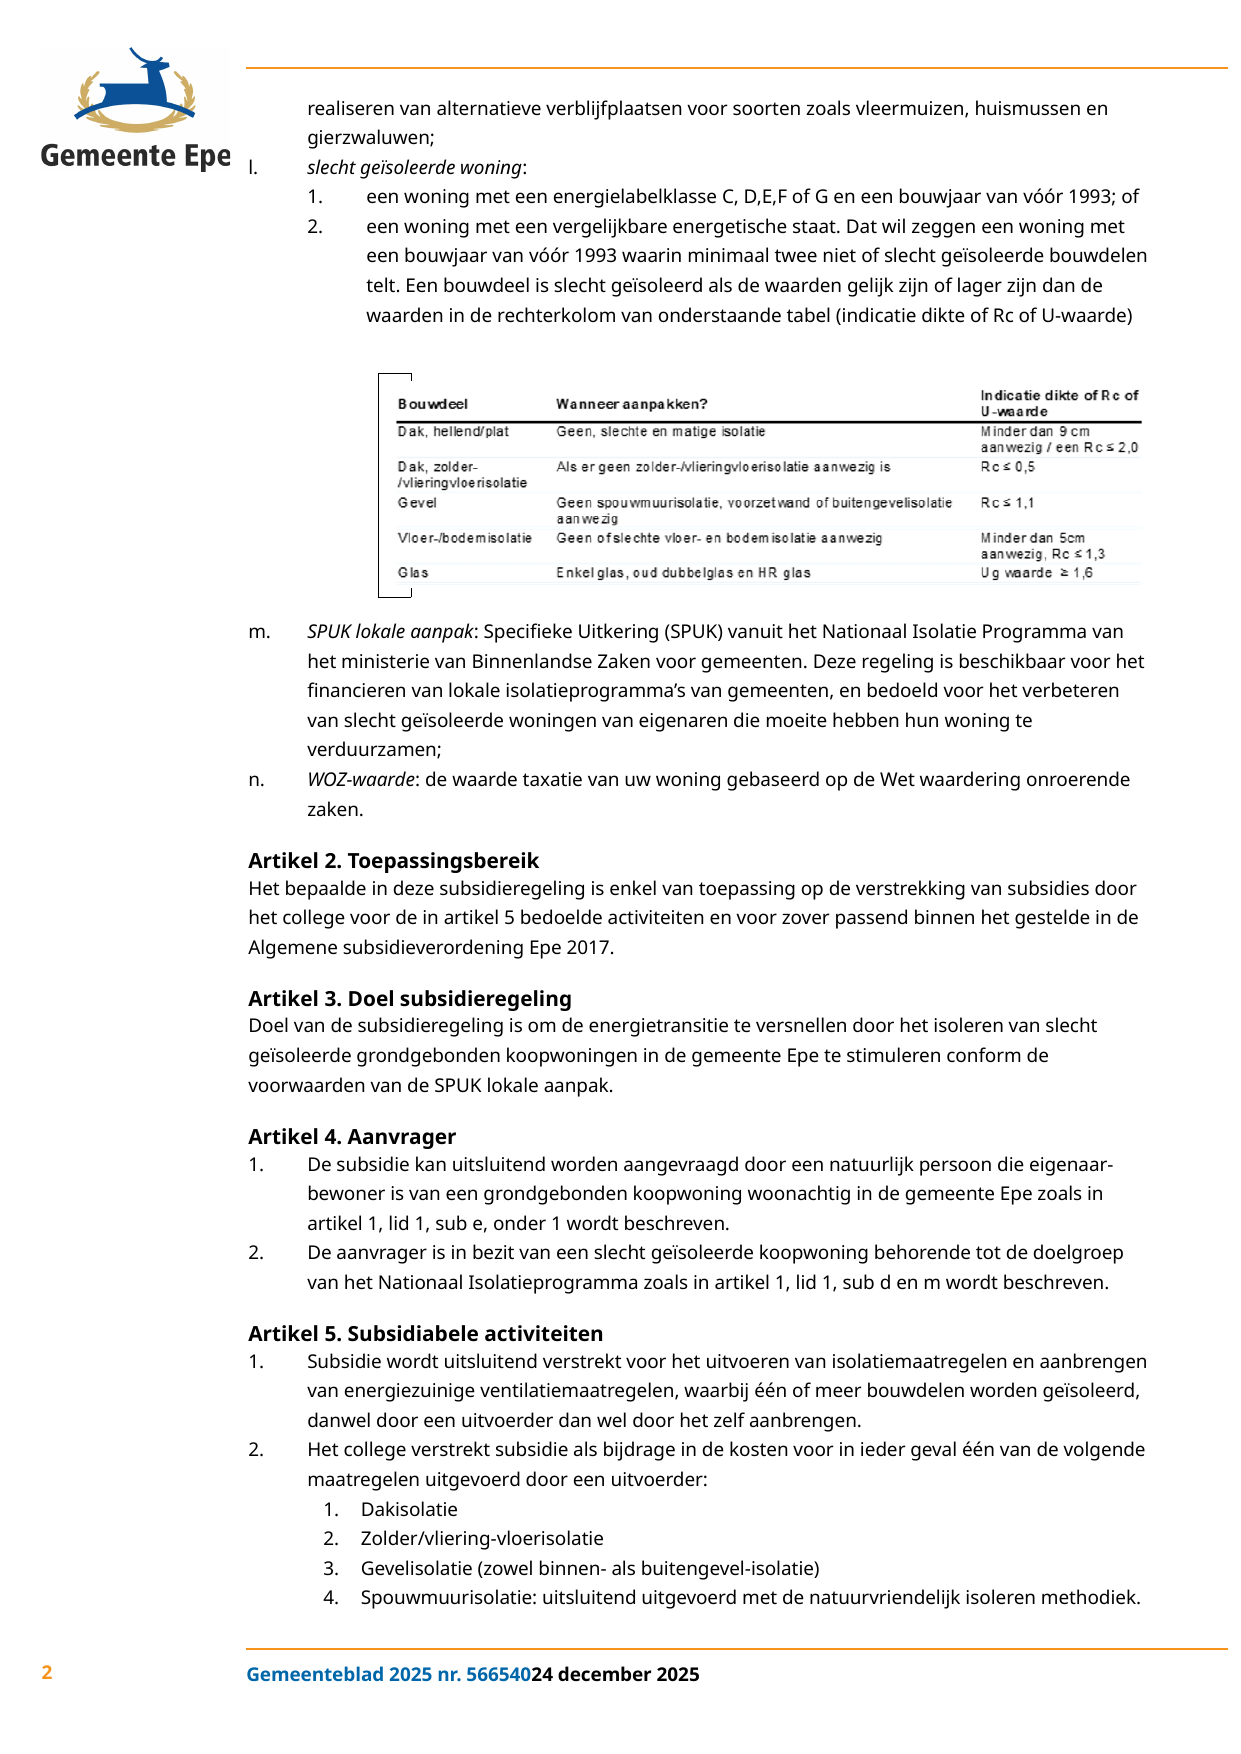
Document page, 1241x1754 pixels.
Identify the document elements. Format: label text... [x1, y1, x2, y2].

picture [41, 47, 231, 172]
text Doel van de subsidieregeling is om de energietransitie te versnellen door het isoleren van slecht geïsoleerde grondgebonden koopwoningen in de gemeente Epe te stimuleren conform de voorwaarden van de SPUK lokale aanpak. [248, 1013, 1152, 1098]
picture [387, 381, 1155, 588]
list De subsidie kan uitsluitend worden aangevraagd door een natuurlijk persoon die eigenaar-bewoner is van een grondgebonden koopwoning woonachtig in de gemeente Epe zoals in artikel 1, lid 1, sub e, onder 1 wordt beschreven. [248, 1151, 1152, 1236]
list realiseren van alternatieve verblijfplaatsen voor soorten zoals vleermuizen, huismussen en gierzwaluwen; [248, 95, 1152, 150]
text Artikel 4. Aanvrager [248, 1122, 1152, 1151]
list WOZ-waarde: de waarde taxatie van uw woning gebaseerd op de Wet waardering onroerende zaken. [248, 766, 1152, 822]
text Het bepaalde in deze subsidieregeling is enkel van toepassing op de verstrekking van subsidies door het college voor de in artikel 5 bedoelde activiteiten en voor zover passend binnen het gestelde in de Algemene subsidieverordening Epe 2017. [248, 875, 1152, 959]
list een woning met een vergelijkbare energetische staat. Dat wil zeggen een woning met een bouwjaar van vóór 1993 waarin minimaal twee niet of slecht geïsoleerde bouwdelen telt. Een bouwdeel is slecht geïsoleerd als de waarden gelijk zijn of lager zijn dan de waarden in de rechterkolom van onderstaande tabel (indicatie dikte of Rc of U-waarde) [307, 213, 1152, 328]
list slecht geïsoleerde woning: [248, 154, 1152, 180]
list een woning met een energielabelklasse C, D,E,F of G en een bouwjaar van vóór 1993; of [307, 183, 1152, 209]
list De aanvrager is in bezit van een slecht geïsoleerde koopwoning behorende tot de doelgroep van het Nationaal Isolatieprogramma zoals in artikel 1, lid 1, sub d en m wordt beschreven. [248, 1239, 1152, 1295]
text Artikel 3. Doel subsidieregeling [248, 984, 1152, 1013]
list Het college verstrekt subsidie als bijdrage in de kosten voor in ieder geval één van de volgende maatregelen uitgevoerd door een uitvoerder: [248, 1437, 1152, 1492]
list Dakisolatie [323, 1496, 1152, 1522]
list Subsidie wordt uitsluitend verstrekt voor het uitvoeren van isolatiemaatregelen en aanbrengen van energiezuinige ventilatiemaatregelen, waarbij één of meer bouwdelen worden geïsoleerd, danwel door een uitvoerder dan wel door het zelf aanbrengen. [248, 1348, 1152, 1433]
list SPUK lokale aanpak: Specifieke Uitkering (SPUK) vanuit het Nationaal Isolatie Programma van het ministerie van Binnenlandse Zaken voor gemeenten. Deze regeling is beschikbaar voor het financieren van lokale isolatieprogramma’s van gemeenten, en bedoeld voor het verbeteren van slecht geïsoleerde woningen van eigenaren die moeite hebben hun woning te verduurzamen; [248, 618, 1152, 762]
list Gevelisolatie (zowel binnen- als buitengevel-isolatie) [323, 1555, 1152, 1581]
list Spouwmuurisolatie: uitsluitend uitgevoerd met de natuurvriendelijk isoleren methodiek. [323, 1584, 1152, 1610]
text Artikel 2. Toepassingsbereik [248, 846, 1152, 875]
text Artikel 5. Subsidiabele activiteiten [248, 1319, 1152, 1348]
list Zolder/vliering-vloerisolatie [323, 1525, 1152, 1551]
